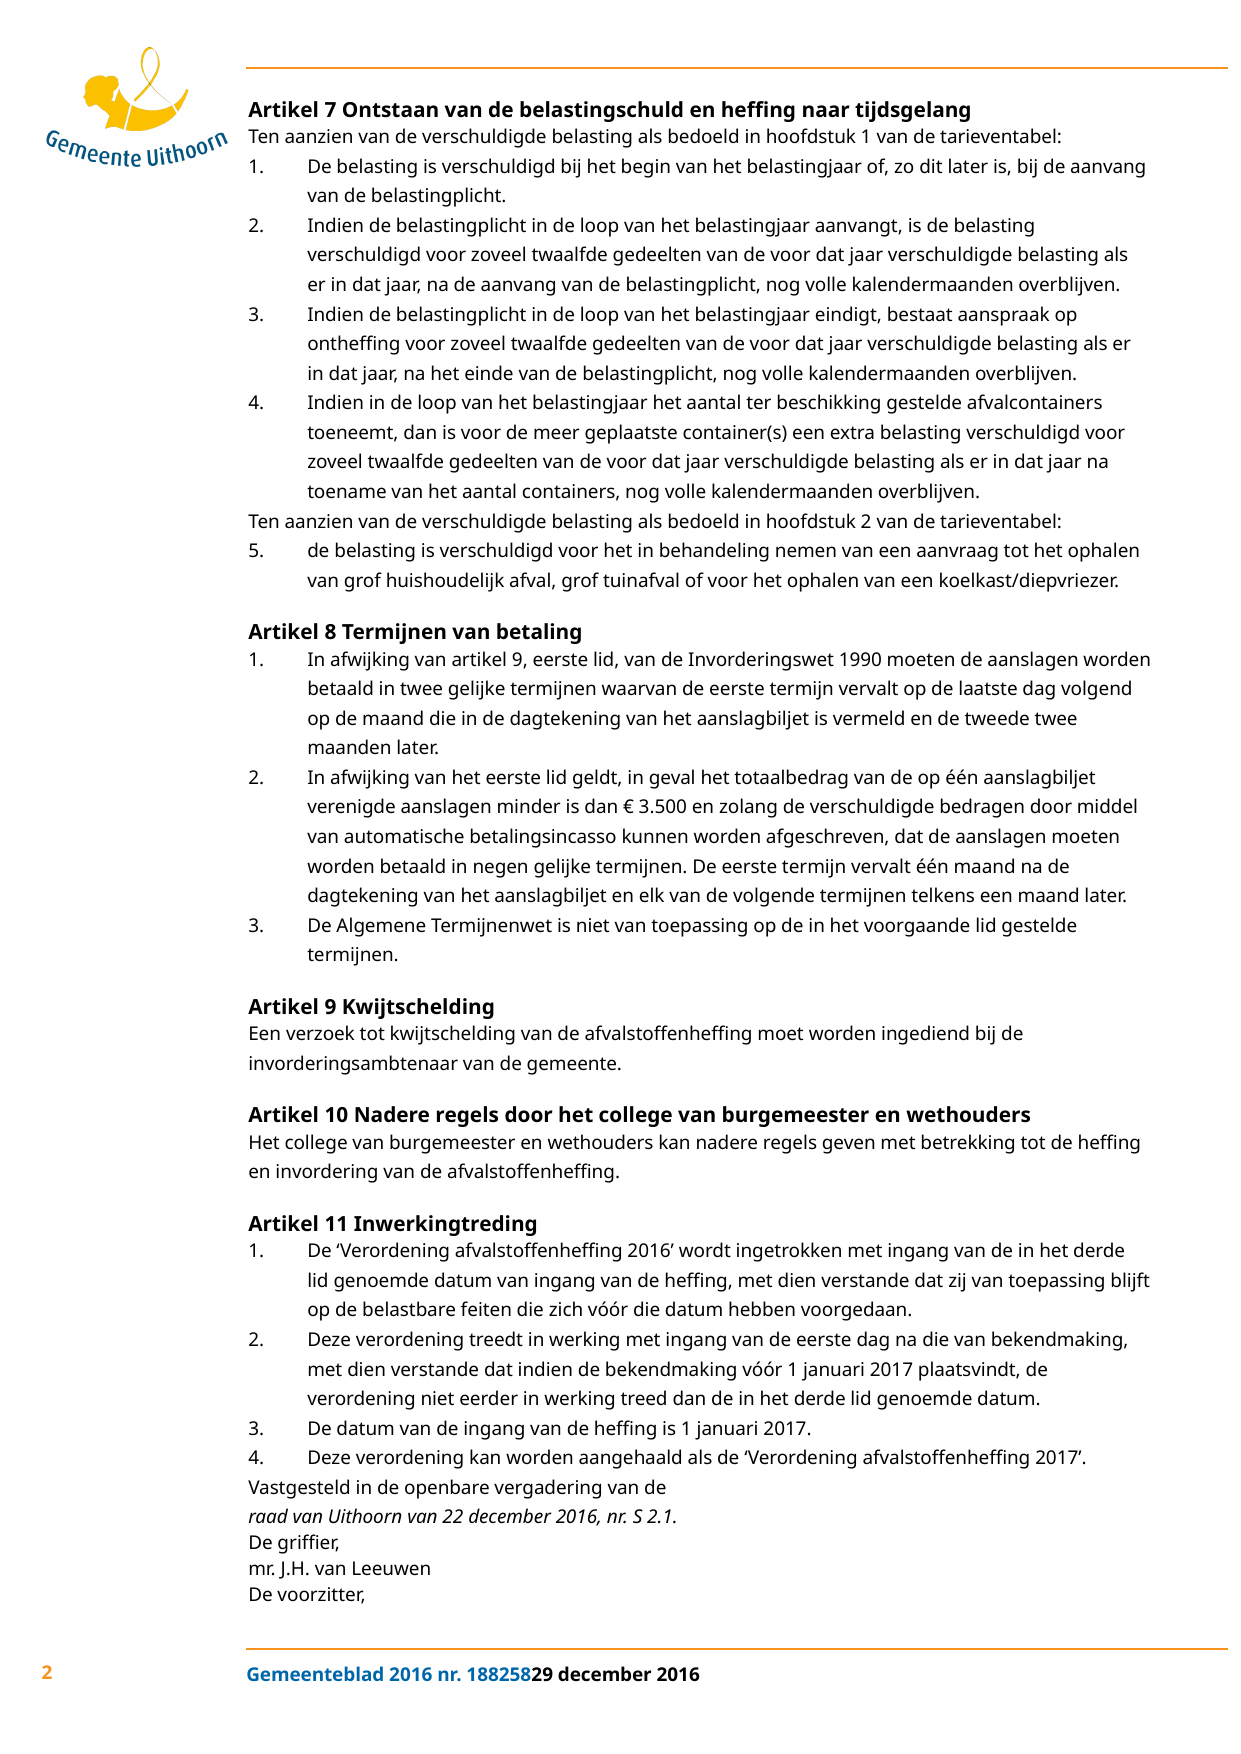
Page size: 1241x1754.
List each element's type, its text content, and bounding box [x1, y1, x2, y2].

text Artikel 9 Kwijtschelding [248, 992, 1152, 1021]
list De belasting is verschuldigd bij het begin van het belastingjaar of, zo dit later is, bij de aanvang van de belastingplicht. [248, 153, 1152, 208]
list Deze verordening kan worden aangehaald als de ‘Verordening afvalstoffenheffing 2017’. [248, 1444, 1152, 1470]
text Vastgesteld in de openbare vergadering van de [248, 1474, 1152, 1500]
list De Algemene Termijnenwet is niet van toepassing op de in het voorgaande lid gestelde termijnen. [248, 912, 1152, 967]
list Indien de belastingplicht in de loop van het belastingjaar aanvangt, is de belasting verschuldigd voor zoveel twaalfde gedeelten van de voor dat jaar verschuldigde belasting als er in dat jaar, na de aanvang van de belastingplicht, nog volle kalendermaanden overblijven. [248, 212, 1152, 297]
text Artikel 10 Nadere regels door het college van burgemeester en wethouders [248, 1101, 1152, 1129]
text Het college van burgemeester en wethouders kan nadere regels geven met betrekking tot de heffing en invordering van de afvalstoffenheffing. [248, 1129, 1152, 1184]
text Artikel 11 Inwerkingtreding [248, 1209, 1152, 1237]
picture [41, 47, 231, 172]
text raad van Uithoorn van 22 december 2016, nr. S 2.1. [248, 1504, 1152, 1529]
text De griffier, [248, 1529, 1152, 1555]
list In afwijking van het eerste lid geldt, in geval het totaalbedrag van de op één aanslagbiljet verenigde aanslagen minder is dan € 3.500 en zolang de verschuldigde bedragen door middel van automatische betalingsincasso kunnen worden afgeschreven, dat de aanslagen moeten worden betaald in negen gelijke termijnen. De eerste termijn vervalt één maand na de dagtekening van het aanslagbiljet en elk van de volgende termijnen telkens een maand later. [248, 764, 1152, 908]
text Artikel 7 Ontstaan van de belastingschuld en heffing naar tijdsgelang [248, 95, 1152, 123]
text Een verzoek tot kwijtschelding van de afvalstoffenheffing moet worden ingediend bij de invorderingsambtenaar van de gemeente. [248, 1021, 1152, 1076]
list Deze verordening treedt in werking met ingang van de eerste dag na die van bekendmaking, met dien verstande dat indien de bekendmaking vóór 1 januari 2017 plaatsvindt, de verordening niet eerder in werking treed dan de in het derde lid genoemde datum. [248, 1326, 1152, 1411]
list Indien de belastingplicht in de loop van het belastingjaar eindigt, bestaat aanspraak op ontheffing voor zoveel twaalfde gedeelten van de voor dat jaar verschuldigde belasting als er in dat jaar, na het einde van de belastingplicht, nog volle kalendermaanden overblijven. [248, 301, 1152, 386]
list In afwijking van artikel 9, eerste lid, van de Invorderingswet 1990 moeten de aanslagen worden betaald in twee gelijke termijnen waarvan de eerste termijn vervalt op de laatste dag volgend op de maand die in de dagtekening van het aanslagbiljet is vermeld en de tweede twee maanden later. [248, 646, 1152, 760]
list De ‘Verordening afvalstoffenheffing 2016’ wordt ingetrokken met ingang van de in het derde lid genoemde datum van ingang van de heffing, met dien verstande dat zij van toepassing blijft op de belastbare feiten die zich vóór die datum hebben voorgedaan. [248, 1237, 1152, 1322]
list Indien in de loop van het belastingjaar het aantal ter beschikking gestelde afvalcontainers toeneemt, dan is voor de meer geplaatste container(s) een extra belasting verschuldigd voor zoveel twaalfde gedeelten van de voor dat jaar verschuldigde belasting als er in dat jaar na toename van het aantal containers, nog volle kalendermaanden overblijven. [248, 389, 1152, 504]
text mr. J.H. van Leeuwen [248, 1555, 1152, 1581]
text Ten aanzien van de verschuldigde belasting als bedoeld in hoofdstuk 2 van de tarieventabel: [248, 508, 1152, 533]
list De datum van de ingang van de heffing is 1 januari 2017. [248, 1415, 1152, 1441]
list de belasting is verschuldigd voor het in behandeling nemen van een aanvraag tot het ophalen van grof huishoudelijk afval, grof tuinafval of voor het ophalen van een koelkast/diepvriezer. [248, 537, 1152, 593]
text Artikel 8 Termijnen van betaling [248, 617, 1152, 646]
text Ten aanzien van de verschuldigde belasting als bedoeld in hoofdstuk 1 van de tarieventabel: [248, 123, 1152, 149]
text De voorzitter, [248, 1581, 1152, 1607]
